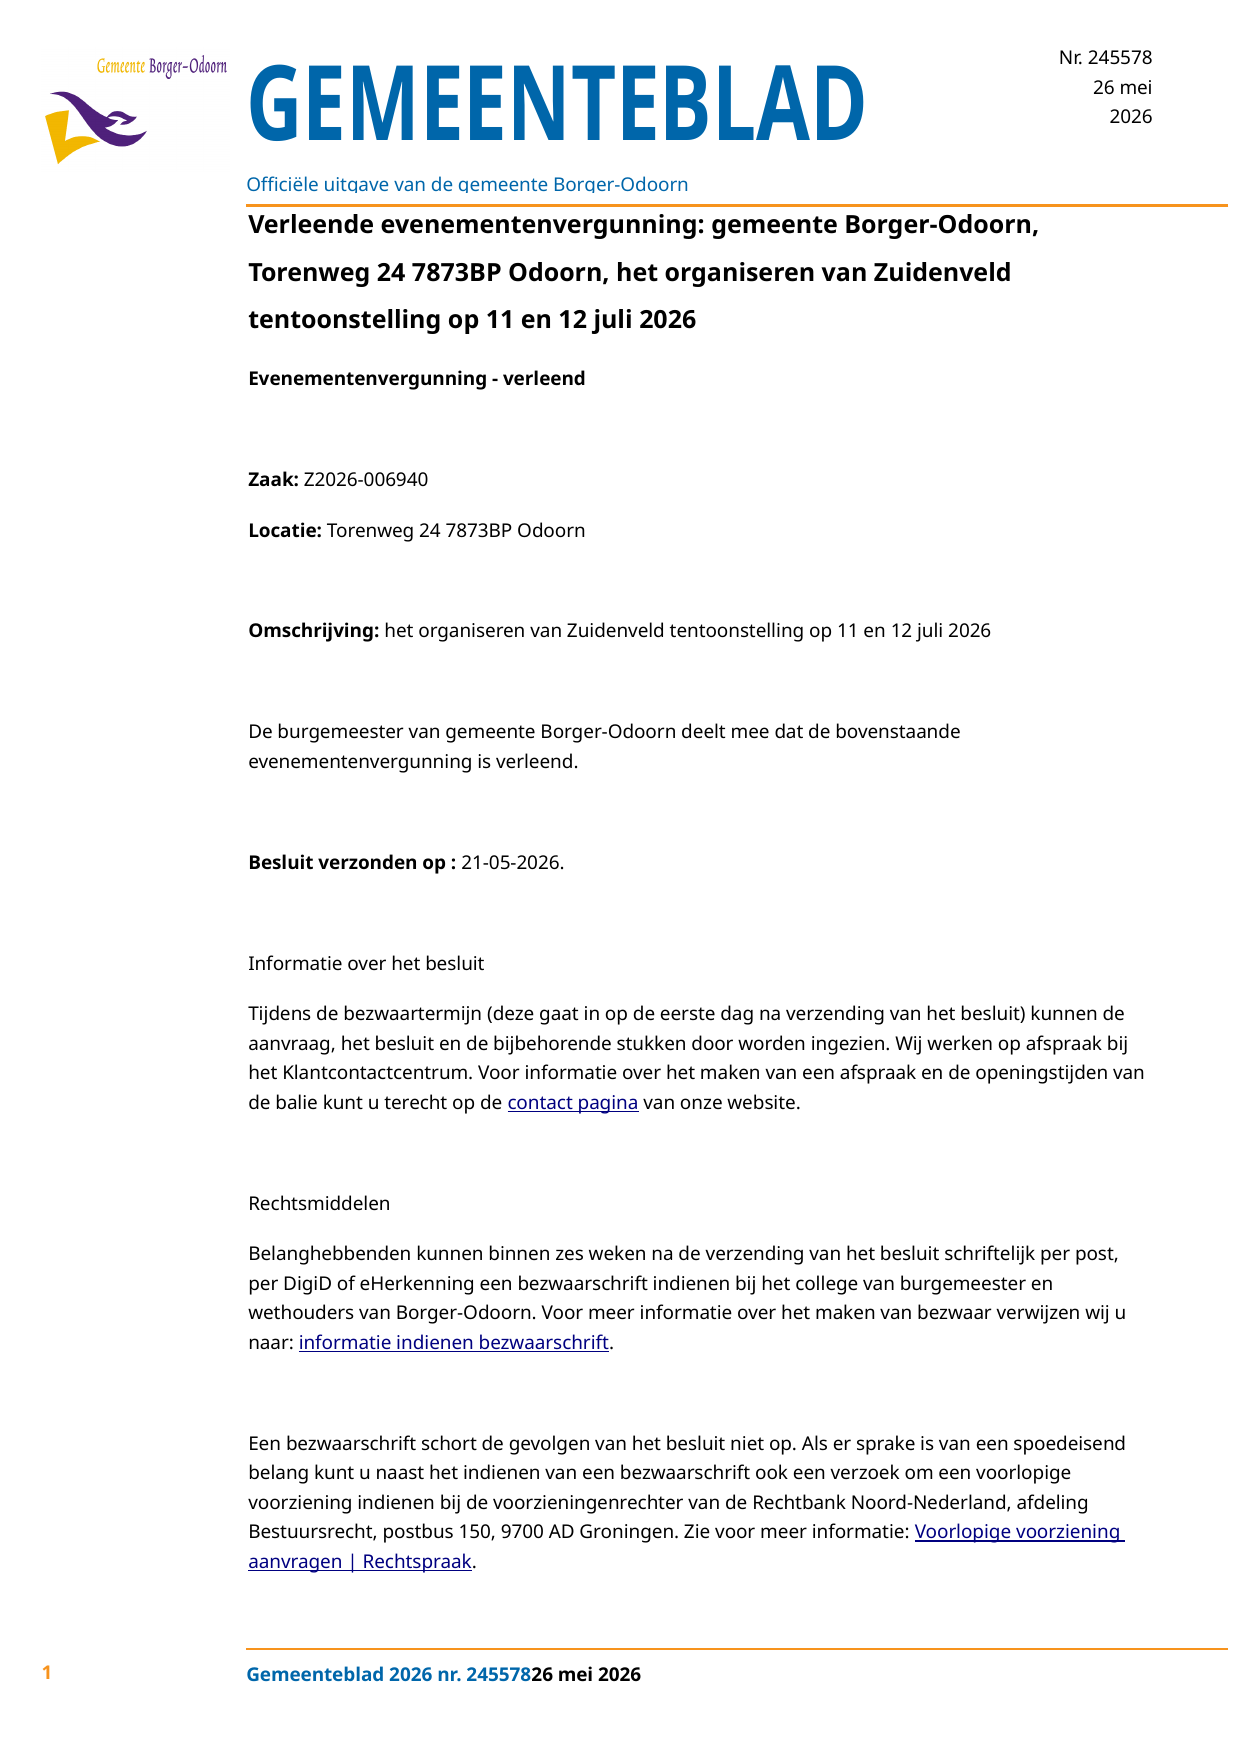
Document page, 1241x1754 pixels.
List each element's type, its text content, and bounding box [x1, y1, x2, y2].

text Verleende evenementenvergunning: gemeente Borger-Odoorn, Torenweg 24 7873BP Odoorn, het organiseren van Zuidenveld tentoonstelling op 11 en 12 juli 2026 [248, 207, 1152, 336]
text Informatie over het besluit [248, 950, 1152, 975]
text Evenementenvergunning - verleend [248, 366, 1152, 391]
text Zaak: Z2026-006940 [248, 466, 1152, 492]
text Omschrijving: het organiseren van Zuidenveld tentoonstelling op 11 en 12 juli 2026 [248, 618, 1152, 643]
text Tijdens de bezwaartermijn (deze gaat in op de eerste dag na verzending van het besluit) kunnen de aanvraag, het besluit en de bijbehorende stukken door worden ingezien. Wij werken op afspraak bij het Klantcontactcentrum. Voor informatie over het maken van een afspraak en de openingstijden van de balie kunt u terecht op de contact pagina van onze website. [248, 1000, 1152, 1114]
text Locatie: Torenweg 24 7873BP Odoorn [248, 517, 1152, 542]
text De burgemeester van gemeente Borger-Odoorn deelt mee dat de bovenstaande evenementenvergunning is verleend. [248, 718, 1152, 774]
text Rechtsmiddelen [248, 1190, 1152, 1215]
text Belanghebbenden kunnen binnen zes weken na de verzending van het besluit schriftelijk per post, per DigiD of eHerkenning een bezwaarschrift indienen bij het college van burgemeester en wethouders van Borger-Odoorn. Voor meer informatie over het maken van bezwaar verwijzen wij u naar: informatie indienen bezwaarschrift. [248, 1240, 1152, 1354]
picture [41, 47, 231, 172]
text Een bezwaarschrift schort de gevolgen van het besluit niet op. Als er sprake is van een spoedeisend belang kunt u naast het indienen van een bezwaarschrift ook een verzoek om een voorlopige voorziening indienen bij de voorzieningenrechter van de Rechtbank Noord-Nederland, afdeling Bestuursrecht, postbus 150, 9700 AD Groningen. Zie voor meer informatie: Voorlopige voorziening aanvragen | Rechtspraak. [248, 1430, 1152, 1574]
text Besluit verzonden op : 21-05-2026. [248, 849, 1152, 874]
